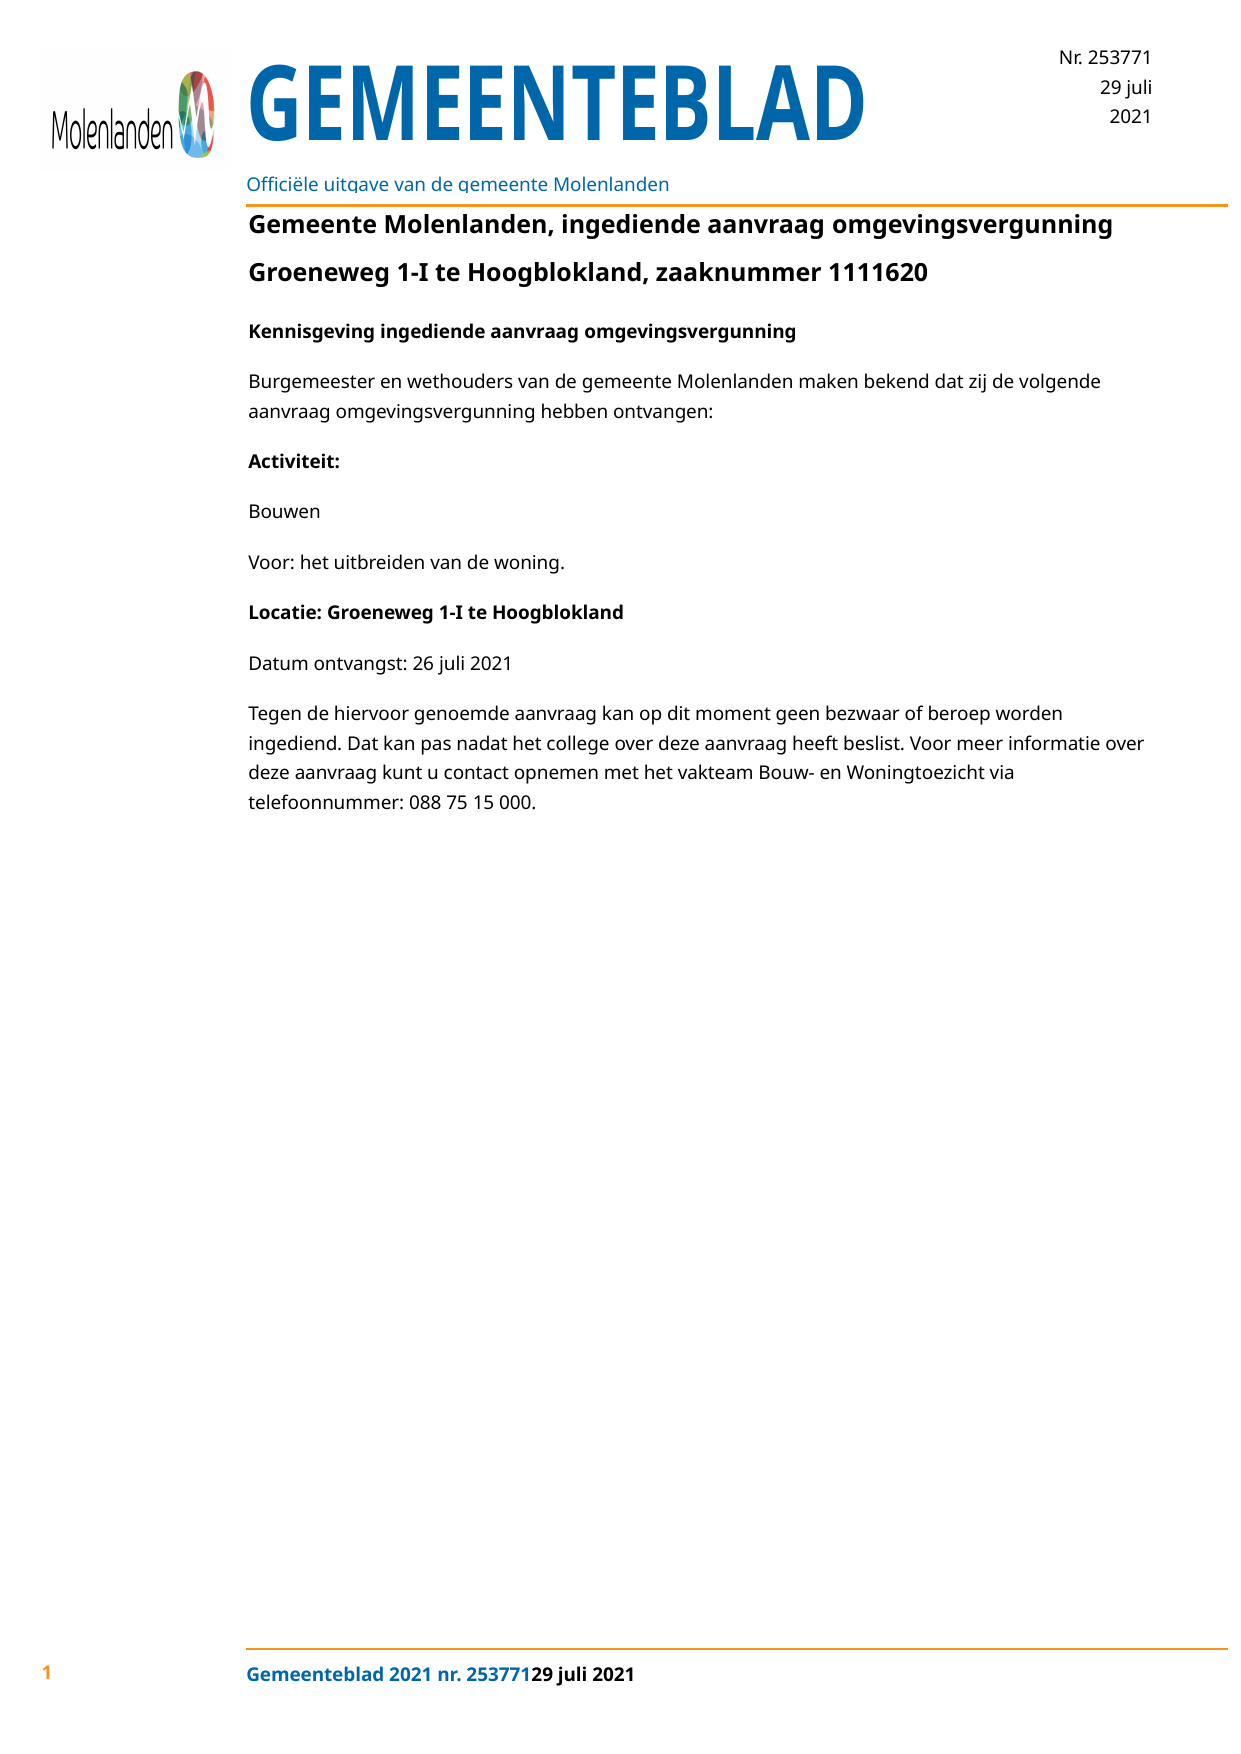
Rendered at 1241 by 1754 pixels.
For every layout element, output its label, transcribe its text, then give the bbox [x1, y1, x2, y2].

text Locatie: Groeneweg 1-I te Hoogblokland [248, 599, 1152, 625]
text Kennisgeving ingediende aanvraag omgevingsvergunning [248, 318, 1152, 344]
text Burgemeester en wethouders van de gemeente Molenlanden maken bekend dat zij de volgende aanvraag omgevingsvergunning hebben ontvangen: [248, 368, 1152, 424]
text Activiteit: [248, 448, 1152, 474]
text Tegen de hiervoor genoemde aanvraag kan op dit moment geen bezwaar of beroep worden ingediend. Dat kan pas nadat het college over deze aanvraag heeft beslist. Voor meer informatie over deze aanvraag kunt u contact opnemen met het vakteam Bouw- en Woningtoezicht via telefoonnummer: 088 75 15 000. [248, 700, 1152, 815]
text Datum ontvangst: 26 juli 2021 [248, 650, 1152, 676]
picture [41, 47, 231, 172]
text Voor: het uitbreiden van de woning. [248, 549, 1152, 575]
text Bouwen [248, 499, 1152, 524]
text Gemeente Molenlanden, ingediende aanvraag omgevingsvergunning Groeneweg 1-I te Hoogblokland, zaaknummer 1111620 [248, 207, 1152, 288]
